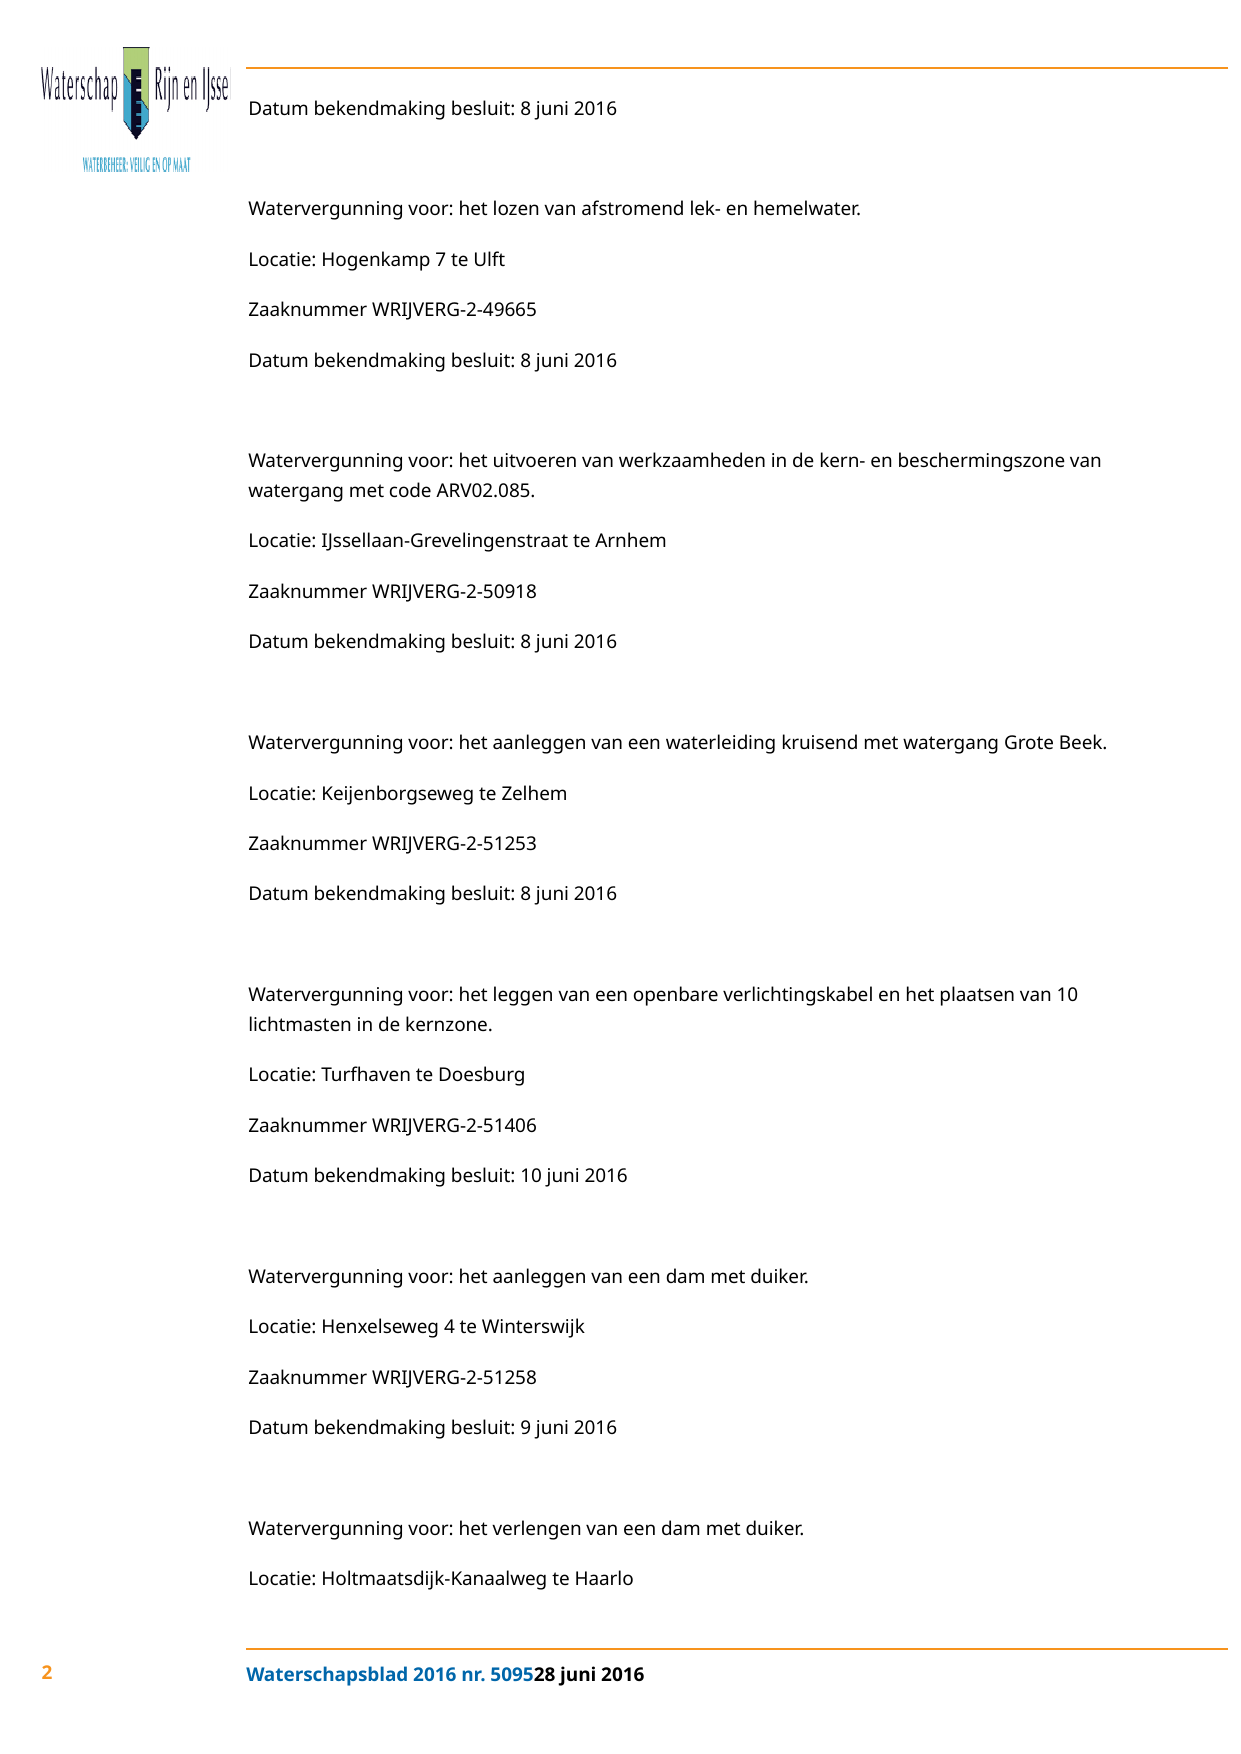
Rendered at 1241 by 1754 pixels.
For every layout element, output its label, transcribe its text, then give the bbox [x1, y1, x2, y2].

text Watervergunning voor: het verlengen van een dam met duiker. [248, 1515, 1152, 1541]
text Datum bekendmaking besluit: 10 juni 2016 [248, 1162, 1152, 1188]
text Zaaknummer WRIJVERG-2-50918 [248, 578, 1152, 604]
text Watervergunning voor: het lozen van afstromend lek- en hemelwater. [248, 196, 1152, 221]
text Datum bekendmaking besluit: 8 juni 2016 [248, 95, 1152, 121]
text Zaaknummer WRIJVERG-2-51253 [248, 830, 1152, 856]
text Locatie: Keijenborgseweg te Zelhem [248, 780, 1152, 806]
text Locatie: Turfhaven te Doesburg [248, 1061, 1152, 1087]
text Datum bekendmaking besluit: 8 juni 2016 [248, 628, 1152, 654]
text Datum bekendmaking besluit: 8 juni 2016 [248, 347, 1152, 373]
text Locatie: Henxelseweg 4 te Winterswijk [248, 1313, 1152, 1339]
text Watervergunning voor: het leggen van een openbare verlichtingskabel en het plaatsen van 10 lichtmasten in de kernzone. [248, 981, 1152, 1037]
text Watervergunning voor: het uitvoeren van werkzaamheden in de kern- en beschermingszone van watergang met code ARV02.085. [248, 448, 1152, 503]
picture [41, 47, 231, 172]
text Watervergunning voor: het aanleggen van een dam met duiker. [248, 1263, 1152, 1289]
text Zaaknummer WRIJVERG-2-51258 [248, 1364, 1152, 1390]
text Datum bekendmaking besluit: 8 juni 2016 [248, 881, 1152, 906]
text Datum bekendmaking besluit: 9 juni 2016 [248, 1414, 1152, 1440]
text Locatie: Holtmaatsdijk-Kanaalweg te Haarlo [248, 1566, 1152, 1591]
text Locatie: IJssellaan-Grevelingenstraat te Arnhem [248, 528, 1152, 553]
text Zaaknummer WRIJVERG-2-49665 [248, 296, 1152, 322]
text Locatie: Hogenkamp 7 te Ulft [248, 246, 1152, 272]
text Zaaknummer WRIJVERG-2-51406 [248, 1112, 1152, 1138]
text Watervergunning voor: het aanleggen van een waterleiding kruisend met watergang Grote Beek. [248, 729, 1152, 755]
